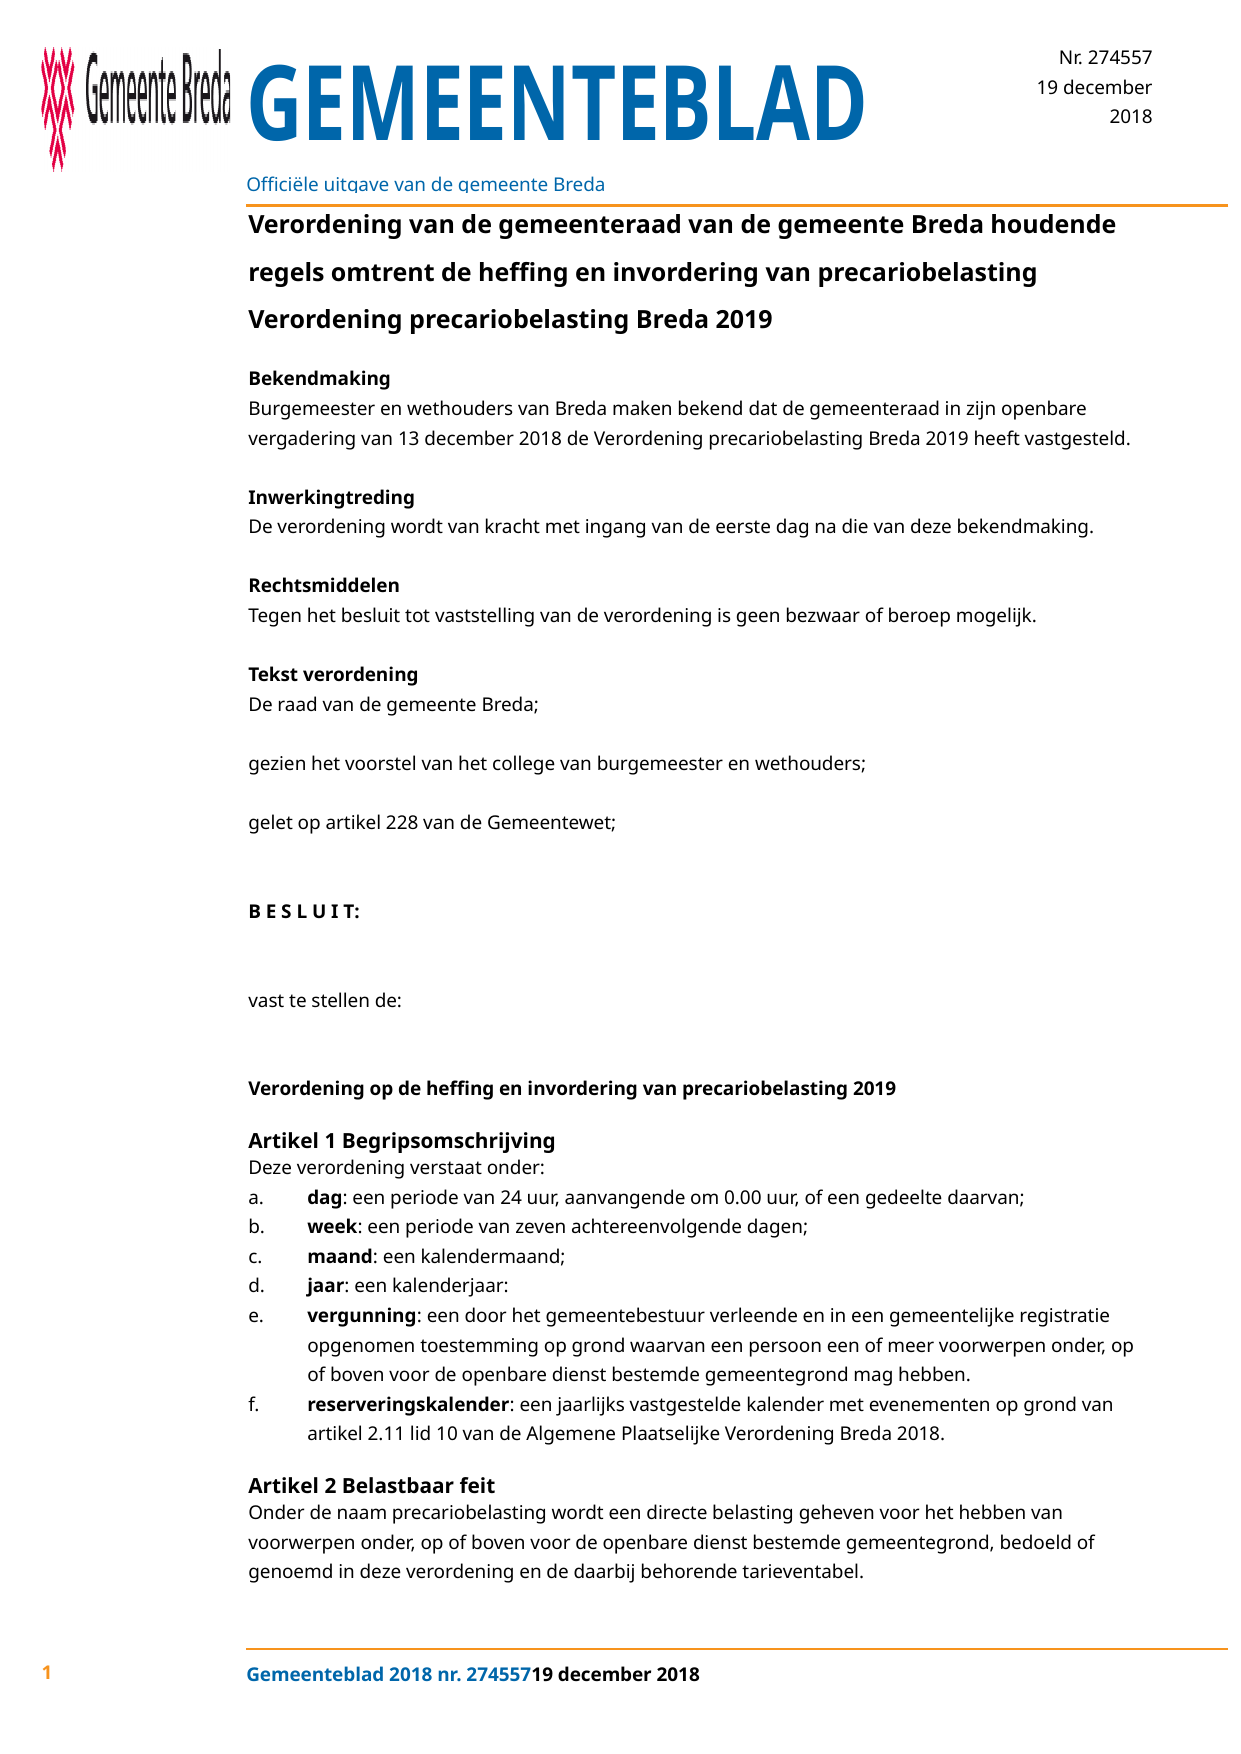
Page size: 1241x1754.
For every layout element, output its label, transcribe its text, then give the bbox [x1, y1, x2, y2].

picture [41, 47, 231, 172]
list week: een periode van zeven achtereenvolgende dagen; [248, 1213, 1152, 1239]
list vergunning: een door het gemeentebestuur verleende en in een gemeentelijke registratie opgenomen toestemming op grond waarvan een persoon een of meer voorwerpen onder, op of boven voor de openbare dienst bestemde gemeentegrond mag hebben. [248, 1302, 1152, 1387]
text Verordening van de gemeenteraad van de gemeente Breda houdende regels omtrent de heffing en invordering van precariobelasting Verordening precariobelasting Breda 2019 [248, 207, 1152, 336]
text Tekst verordening [248, 661, 1152, 687]
list maand: een kalendermaand; [248, 1243, 1152, 1269]
text Artikel 1 Begripsomschrijving [248, 1126, 1152, 1154]
text gezien het voorstel van het college van burgemeester en wethouders; [248, 750, 1152, 776]
text Inwerkingtreding [248, 484, 1152, 509]
text gelet op artikel 228 van de Gemeentewet; [248, 809, 1152, 835]
text Artikel 2 Belastbaar feit [248, 1471, 1152, 1499]
text Verordening op de heffing en invordering van precariobelasting 2019 [248, 1076, 1152, 1101]
text Bekendmaking [248, 366, 1152, 391]
list reserveringskalender: een jaarlijks vastgestelde kalender met evenementen op grond van artikel 2.11 lid 10 van de Algemene Plaatselijke Verordening Breda 2018. [248, 1391, 1152, 1446]
text Onder de naam precariobelasting wordt een directe belasting geheven voor het hebben van voorwerpen onder, op of boven voor de openbare dienst bestemde gemeentegrond, bedoeld of genoemd in deze verordening en de daarbij behorende tarieventabel. [248, 1499, 1152, 1584]
text Burgemeester en wethouders van Breda maken bekend dat de gemeenteraad in zijn openbare vergadering van 13 december 2018 de Verordening precariobelasting Breda 2019 heeft vastgesteld. [248, 395, 1152, 450]
text Rechtsmiddelen [248, 573, 1152, 598]
text vast te stellen de: [248, 987, 1152, 1012]
text De verordening wordt van kracht met ingang van de eerste dag na die van deze bekendmaking. [248, 513, 1152, 539]
list dag: een periode van 24 uur, aanvangende om 0.00 uur, of een gedeelte daarvan; [248, 1184, 1152, 1210]
text Tegen het besluit tot vaststelling van de verordening is geen bezwaar of beroep mogelijk. [248, 602, 1152, 628]
text De raad van de gemeente Breda; [248, 691, 1152, 717]
text B E S L U I T: [248, 898, 1152, 924]
text Deze verordening verstaat onder: [248, 1154, 1152, 1180]
list jaar: een kalenderjaar: [248, 1273, 1152, 1298]
